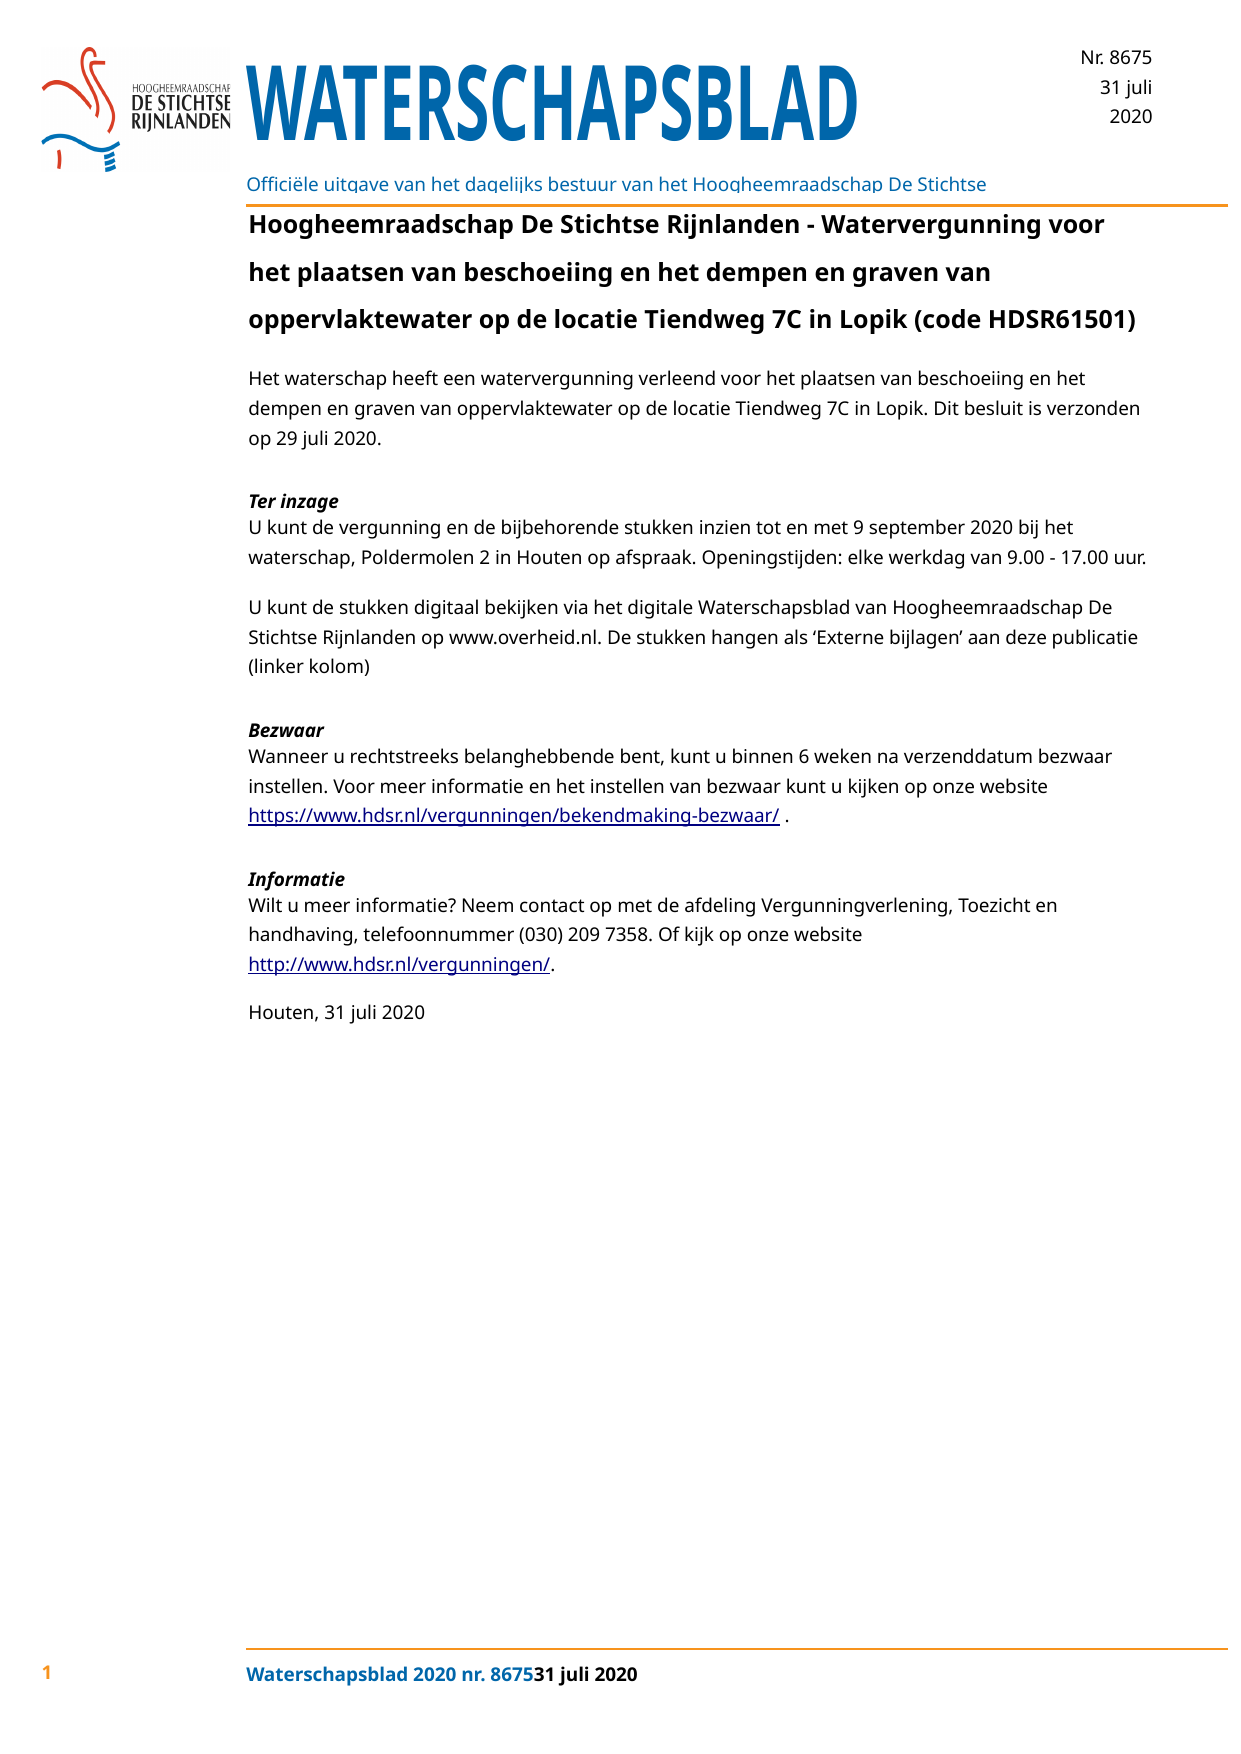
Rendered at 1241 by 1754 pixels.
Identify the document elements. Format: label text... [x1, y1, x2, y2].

text U kunt de vergunning en de bijbehorende stukken inzien tot en met 9 september 2020 bij het waterschap, Poldermolen 2 in Houten op afspraak. Openingstijden: elke werkdag van 9.00 - 17.00 uur. [248, 514, 1152, 570]
text Bezwaar [248, 717, 1152, 743]
text Informatie [248, 866, 1152, 892]
text Hoogheemraadschap De Stichtse Rijnlanden - Watervergunning voor het plaatsen van beschoeiing en het dempen en graven van oppervlaktewater op de locatie Tiendweg 7C in Lopik (code HDSR61501) [248, 207, 1152, 336]
text Ter inzage [248, 489, 1152, 514]
text Wanneer u rechtstreeks belanghebbende bent, kunt u binnen 6 weken na verzenddatum bezwaar instellen. Voor meer informatie en het instellen van bezwaar kunt u kijken op onze website https://www.hdsr.nl/vergunningen/bekendmaking-bezwaar/ . [248, 743, 1152, 828]
text Houten, 31 juli 2020 [248, 999, 1152, 1025]
text U kunt de stukken digitaal bekijken via het digitale Waterschapsblad van Hoogheemraadschap De Stichtse Rijnlanden op www.overheid.nl. De stukken hangen als ‘Externe bijlagen’ aan deze publicatie (linker kolom) [248, 594, 1152, 679]
picture [41, 47, 231, 172]
text Wilt u meer informatie? Neem contact op met de afdeling Vergunningverlening, Toezicht en handhaving, telefoonnummer (030) 209 7358. Of kijk op onze website http://www.hdsr.nl/vergunningen/. [248, 892, 1152, 977]
text Het waterschap heeft een watervergunning verleend voor het plaatsen van beschoeiing en het dempen en graven van oppervlaktewater op de locatie Tiendweg 7C in Lopik. Dit besluit is verzonden op 29 juli 2020. [248, 366, 1152, 450]
